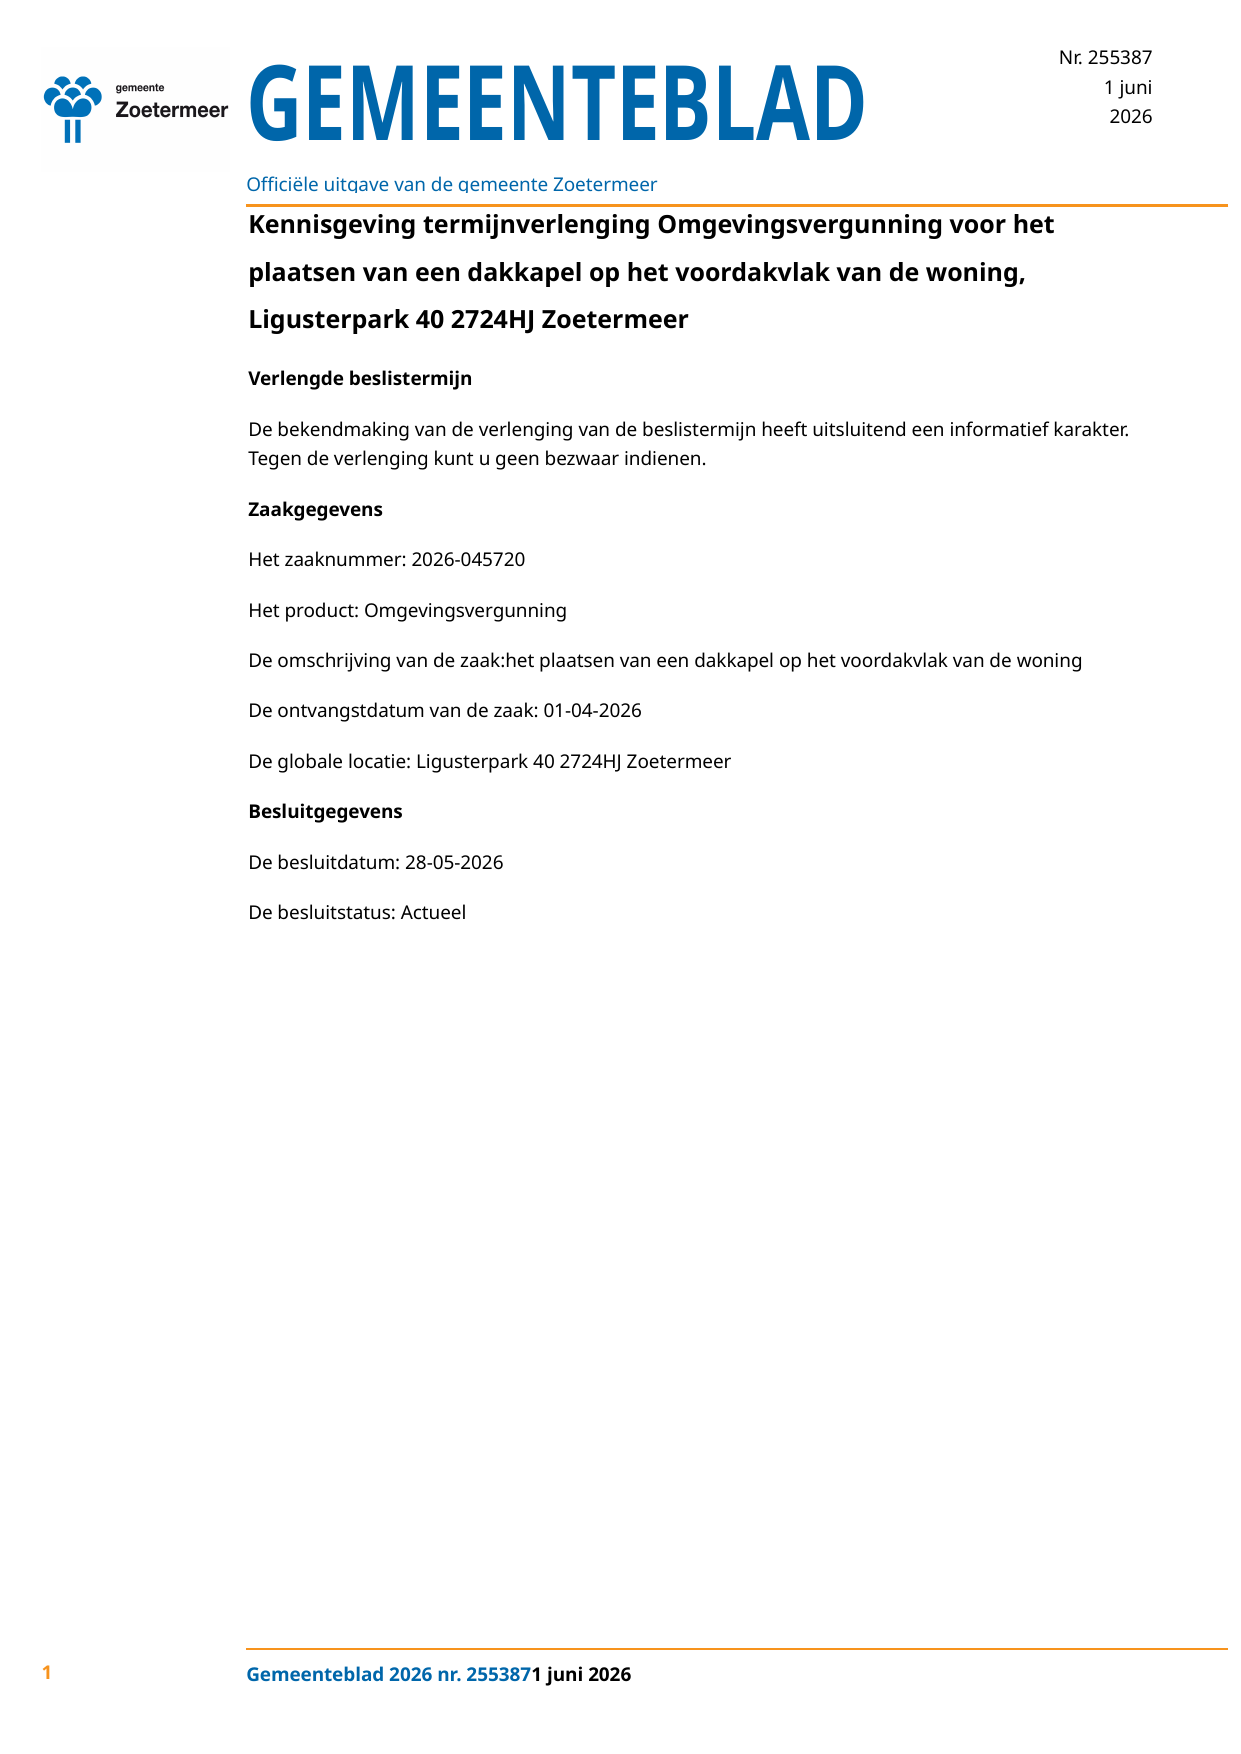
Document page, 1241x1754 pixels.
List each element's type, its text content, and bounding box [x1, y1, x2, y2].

text De besluitdatum: 28-05-2026 [248, 849, 1152, 874]
text Kennisgeving termijnverlenging Omgevingsvergunning voor het plaatsen van een dakkapel op het voordakvlak van de woning, Ligusterpark 40 2724HJ Zoetermeer [248, 207, 1152, 336]
text Het product: Omgevingsvergunning [248, 597, 1152, 622]
text Besluitgegevens [248, 798, 1152, 824]
text De omschrijving van de zaak:het plaatsen van een dakkapel op het voordakvlak van de woning [248, 647, 1152, 673]
picture [41, 47, 231, 172]
text De ontvangstdatum van de zaak: 01-04-2026 [248, 698, 1152, 723]
text De bekendmaking van de verlenging van de beslistermijn heeft uitsluitend een informatief karakter. Tegen de verlenging kunt u geen bezwaar indienen. [248, 416, 1152, 471]
text Het zaaknummer: 2026-045720 [248, 546, 1152, 572]
text Verlengde beslistermijn [248, 366, 1152, 391]
text De globale locatie: Ligusterpark 40 2724HJ Zoetermeer [248, 748, 1152, 774]
text Zaakgegevens [248, 496, 1152, 522]
text De besluitstatus: Actueel [248, 899, 1152, 925]
